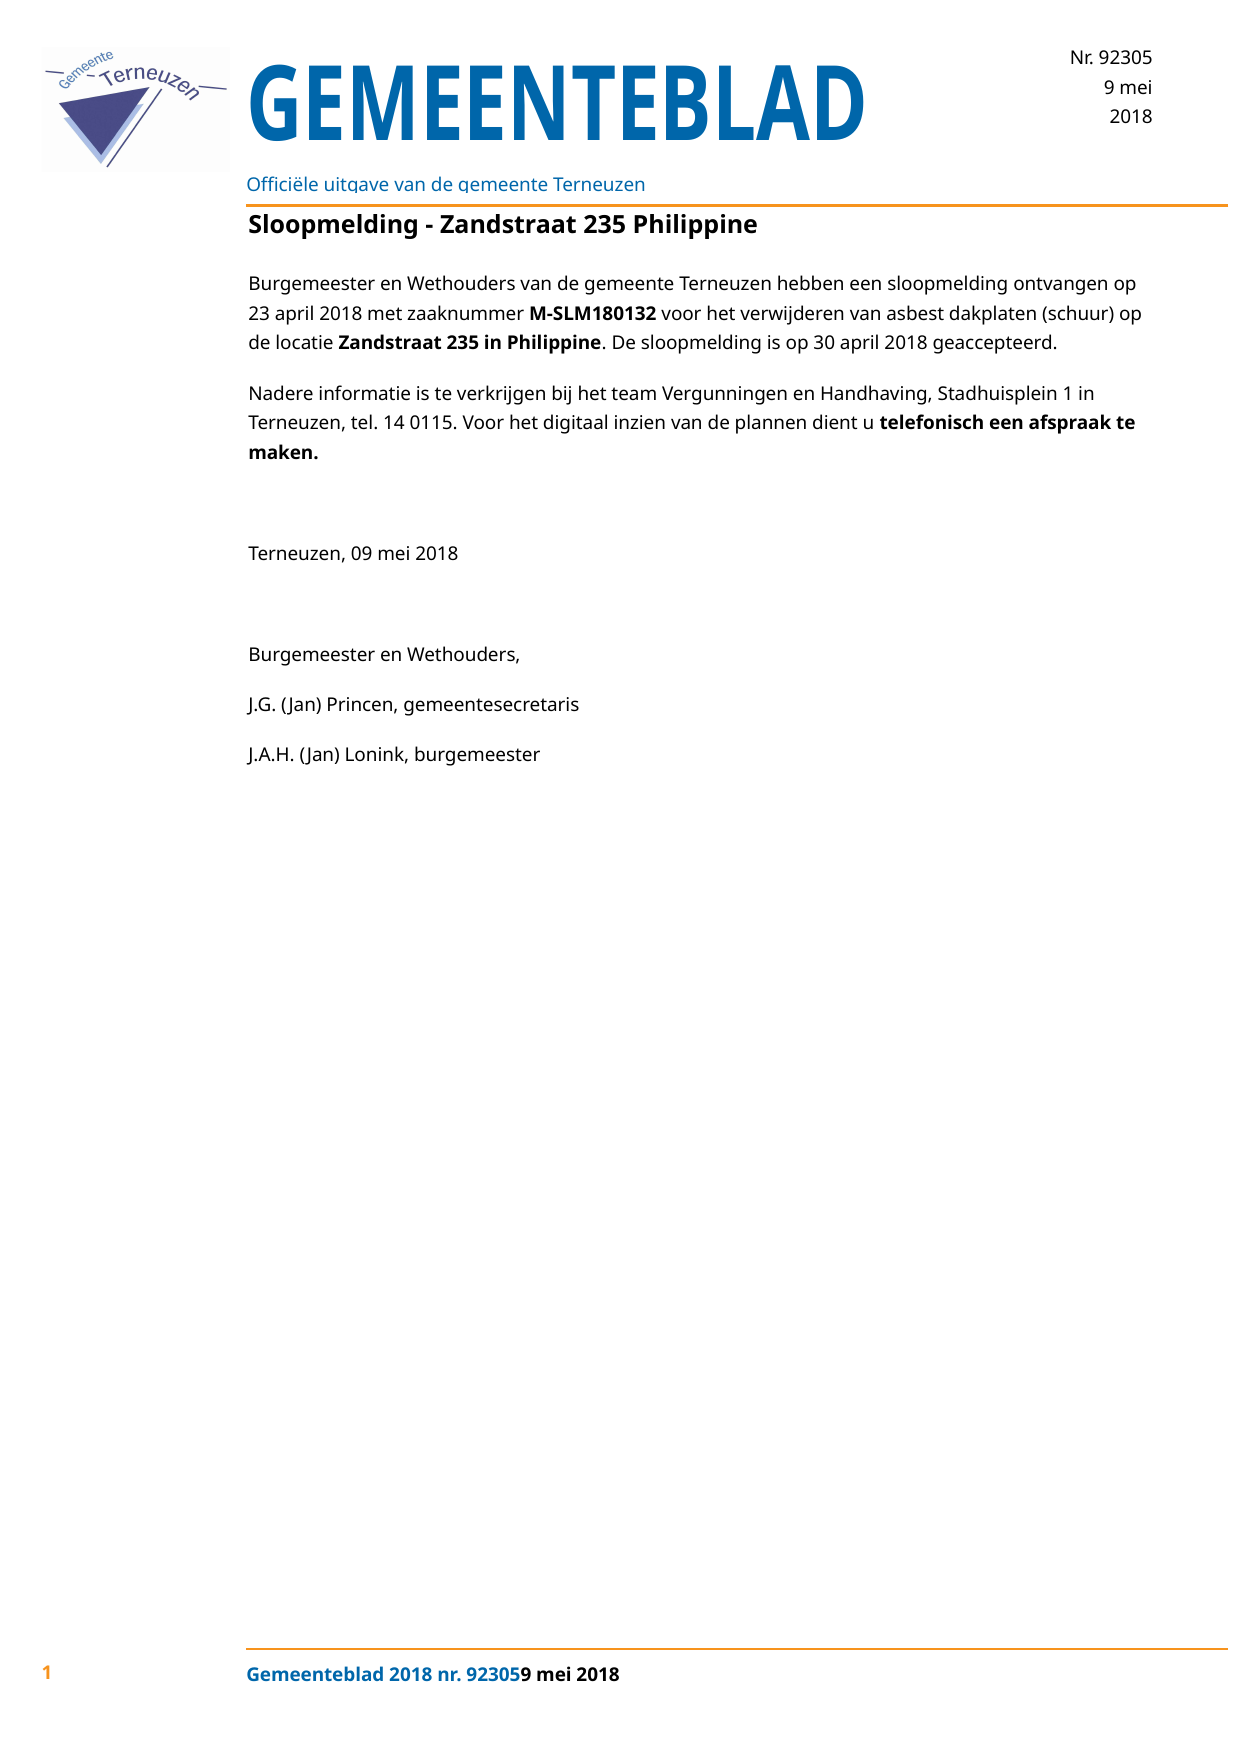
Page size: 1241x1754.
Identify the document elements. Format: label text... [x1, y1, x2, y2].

picture [41, 47, 231, 172]
text Terneuzen, 09 mei 2018 [248, 540, 1152, 566]
text J.A.H. (Jan) Lonink, burgemeester [248, 742, 1152, 767]
text Burgemeester en Wethouders, [248, 641, 1152, 666]
text Nadere informatie is te verkrijgen bij het team Vergunningen en Handhaving, Stadhuisplein 1 in Terneuzen, tel. 14 0115. Voor het digitaal inzien van de plannen dient u telefonisch een afspraak te maken. [248, 380, 1152, 465]
text J.G. (Jan) Princen, gemeentesecretaris [248, 691, 1152, 717]
text Sloopmelding - Zandstraat 235 Philippine [248, 207, 1152, 241]
text Burgemeester en Wethouders van de gemeente Terneuzen hebben een sloopmelding ontvangen op 23 april 2018 met zaaknummer M-SLM180132 voor het verwijderen van asbest dakplaten (schuur) op de locatie Zandstraat 235 in Philippine. De sloopmelding is op 30 april 2018 geaccepteerd. [248, 270, 1152, 355]
